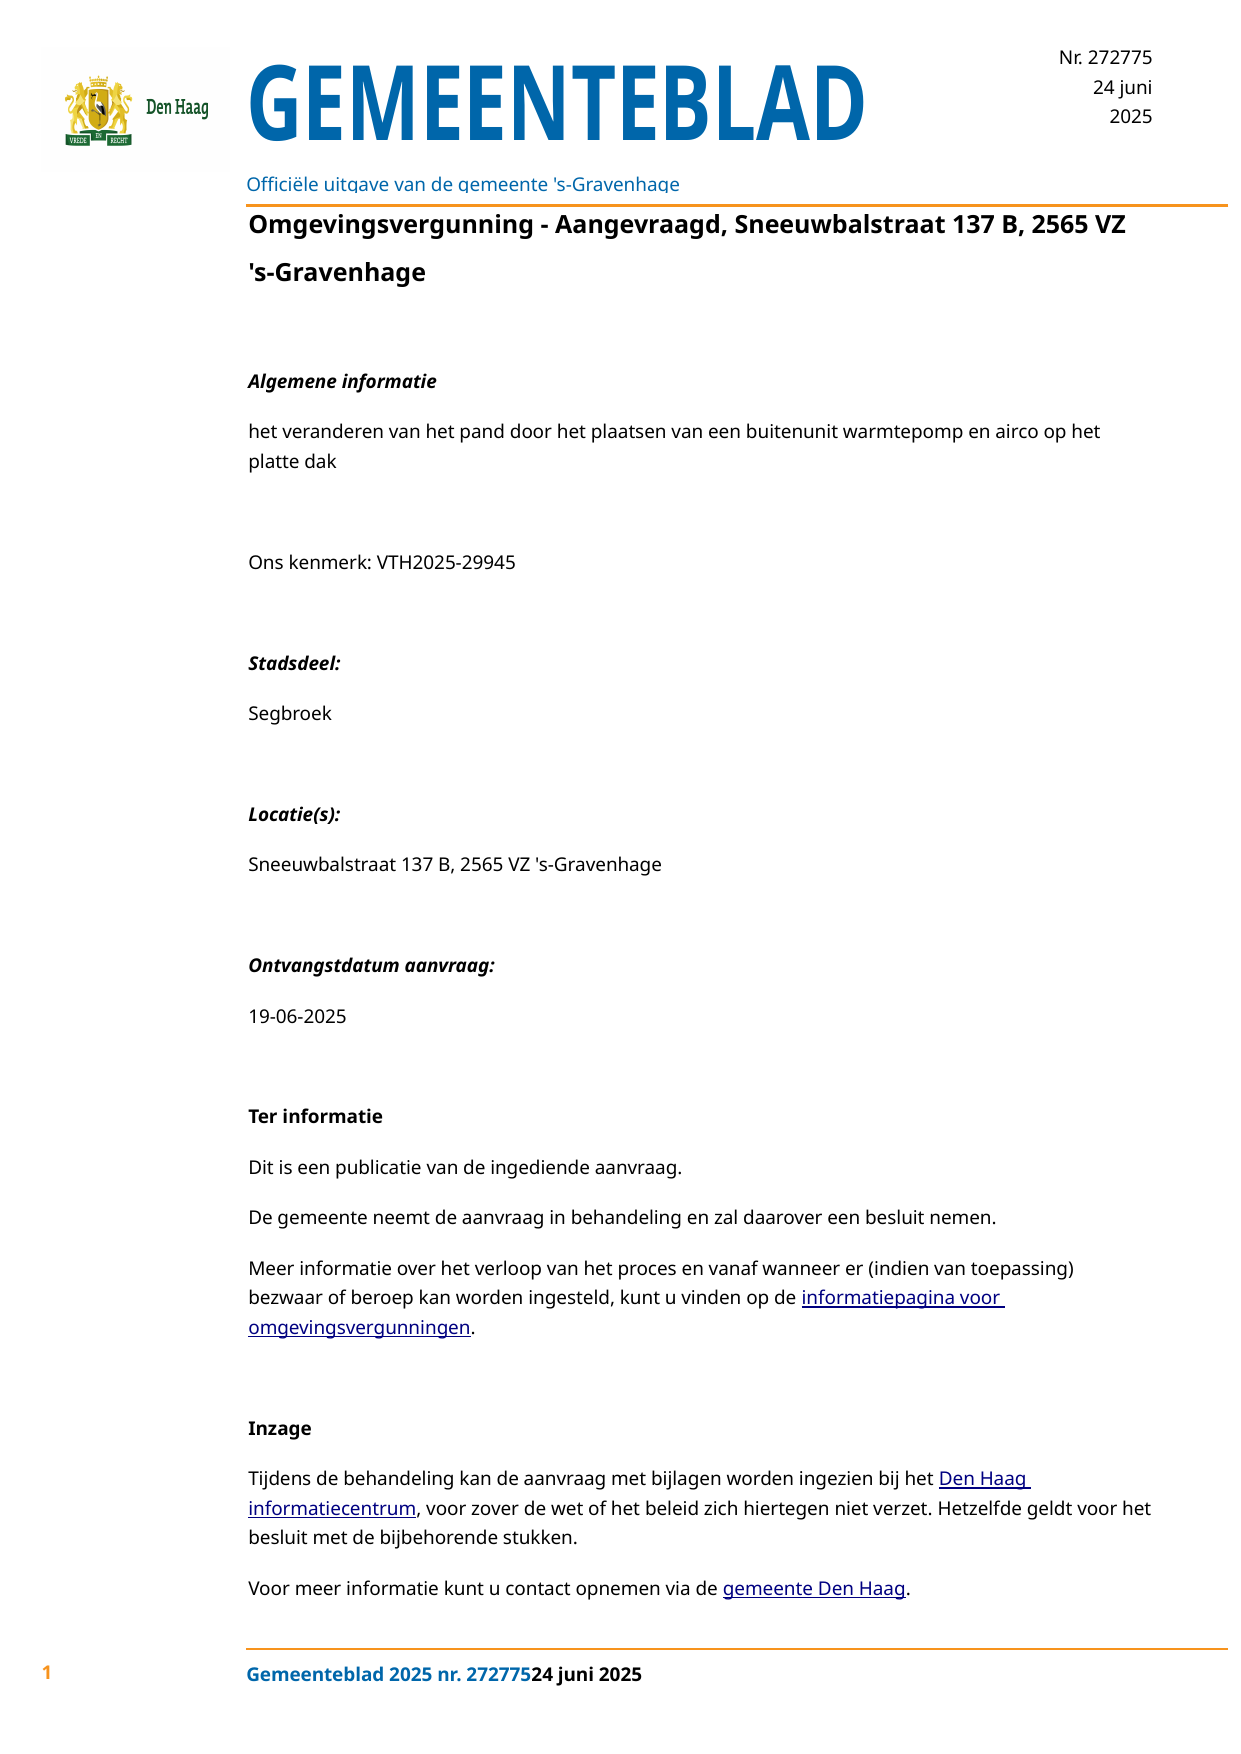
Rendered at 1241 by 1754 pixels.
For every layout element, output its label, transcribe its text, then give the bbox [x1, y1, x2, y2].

text Ons kenmerk: VTH2025-29945 [248, 549, 1152, 575]
text Segbroek [248, 700, 1152, 726]
text Dit is een publicatie van de ingediende aanvraag. [248, 1154, 1152, 1180]
text Tijdens de behandeling kan de aanvraag met bijlagen worden ingezien bij het Den Haag informatiecentrum, voor zover de wet of het beleid zich hiertegen niet verzet. Hetzelfde geldt voor het besluit met de bijbehorende stukken. [248, 1465, 1152, 1550]
text Meer informatie over het verloop van het proces en vanaf wanneer er (indien van toepassing) bezwaar of beroep kan worden ingesteld, kunt u vinden op de informatiepagina voor omgevingsvergunningen. [248, 1255, 1152, 1340]
text De gemeente neemt de aanvraag in behandeling en zal daarover een besluit nemen. [248, 1204, 1152, 1230]
text het veranderen van het pand door het plaatsen van een buitenunit warmtepomp en airco op het platte dak [248, 419, 1152, 474]
text Ontvangstdatum aanvraag: [248, 952, 1152, 978]
text Stadsdeel: [248, 650, 1152, 676]
text 19-06-2025 [248, 1003, 1152, 1029]
text Ter informatie [248, 1104, 1152, 1129]
text Voor meer informatie kunt u contact opnemen via de gemeente Den Haag. [248, 1575, 1152, 1601]
text Omgevingsvergunning - Aangevraagd, Sneeuwbalstraat 137 B, 2565 VZ 's-Gravenhage [248, 207, 1152, 288]
text Sneeuwbalstraat 137 B, 2565 VZ 's-Gravenhage [248, 852, 1152, 877]
text Inzage [248, 1415, 1152, 1441]
picture [41, 47, 231, 172]
text Locatie(s): [248, 801, 1152, 827]
text Algemene informatie [248, 368, 1152, 394]
